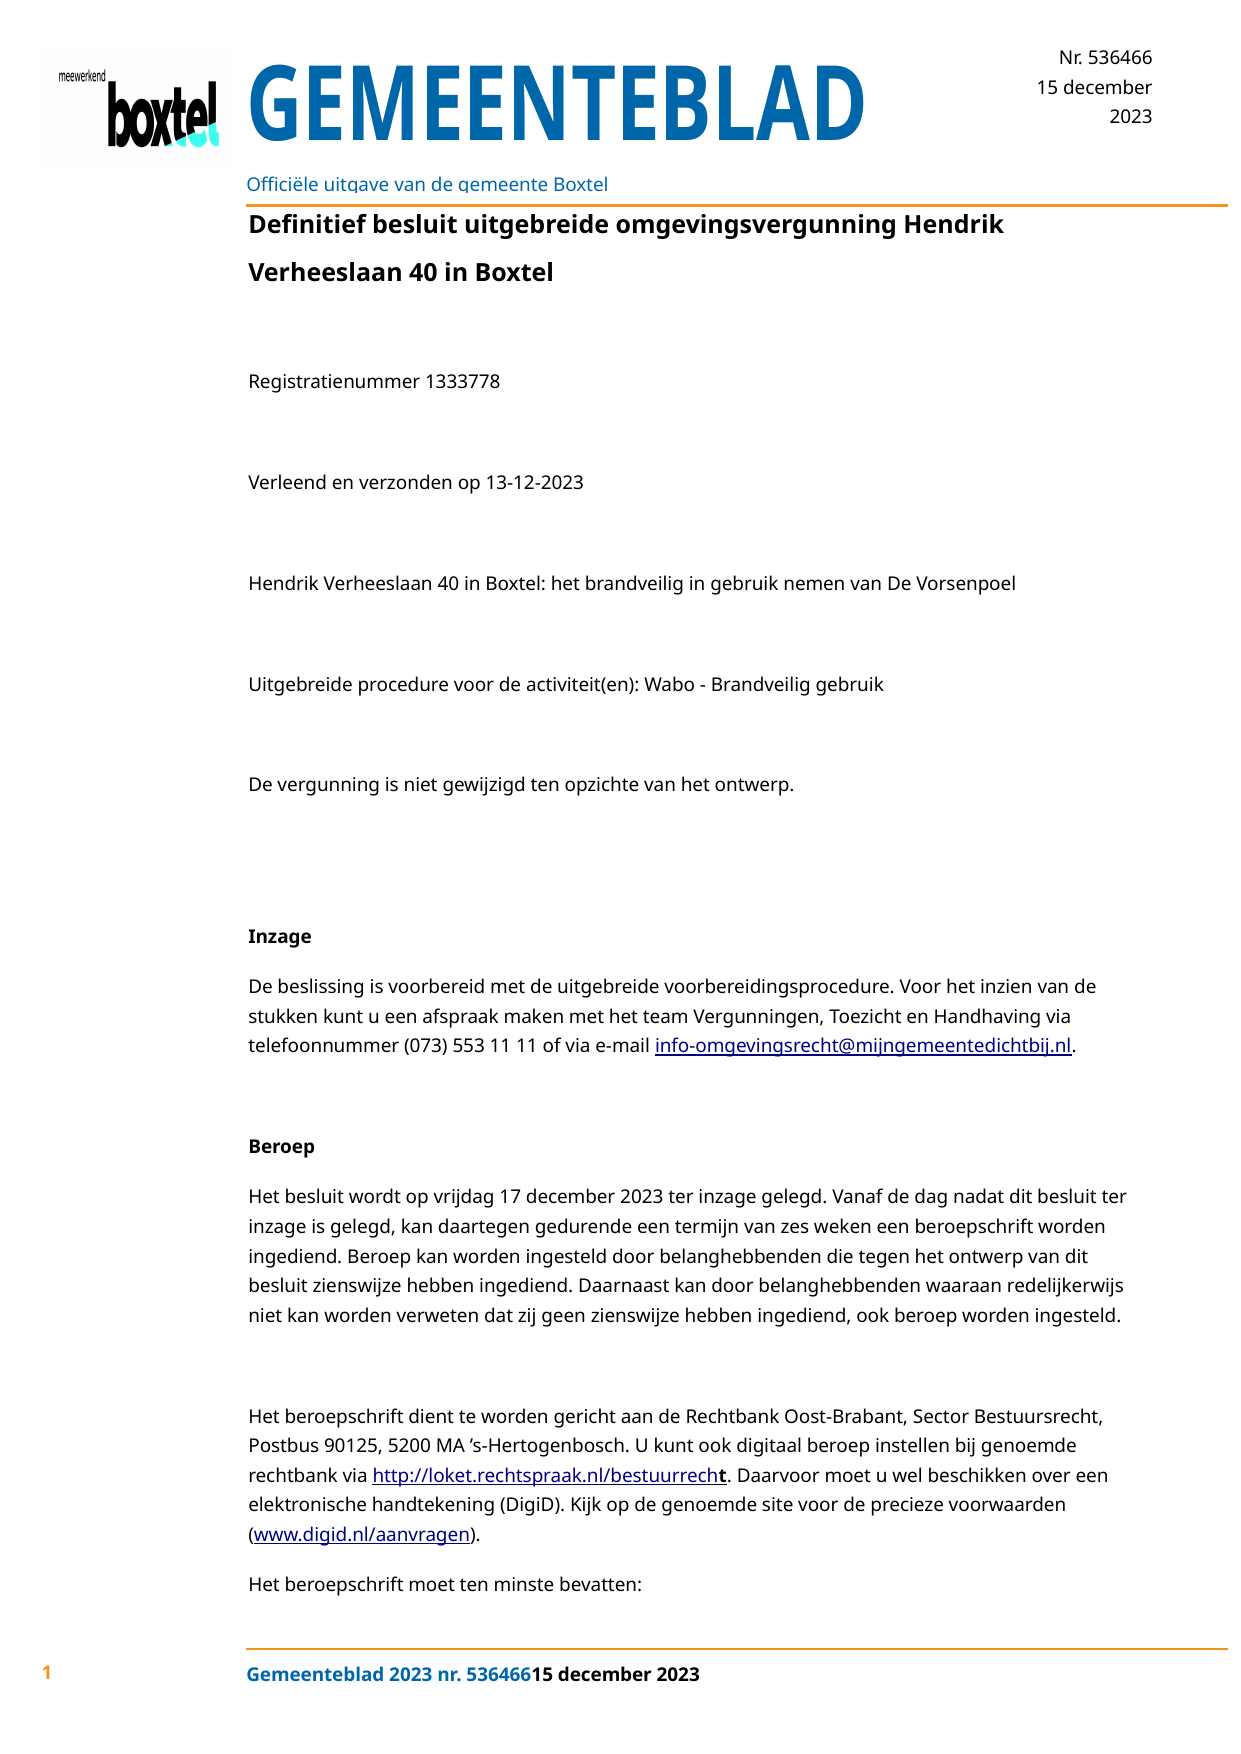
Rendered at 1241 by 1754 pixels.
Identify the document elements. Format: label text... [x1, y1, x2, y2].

text Het beroepschrift moet ten minste bevatten: [248, 1572, 1152, 1597]
text Registratienummer 1333778 [248, 368, 1152, 394]
text Verleend en verzonden op 13-12-2023 [248, 469, 1152, 495]
text Het beroepschrift dient te worden gericht aan de Rechtbank Oost-Brabant, Sector Bestuursrecht, Postbus 90125, 5200 MA ’s-Hertogenbosch. U kunt ook digitaal beroep instellen bij genoemde rechtbank via http://loket.rechtspraak.nl/bestuurrecht. Daarvoor moet u wel beschikken over een elektronische handtekening (DigiD). Kijk op de genoemde site voor de precieze voorwaarden (www.digid.nl/aanvragen). [248, 1403, 1152, 1547]
text Het besluit wordt op vrijdag 17 december 2023 ter inzage gelegd. Vanaf de dag nadat dit besluit ter inzage is gelegd, kan daartegen gedurende een termijn van zes weken een beroepschrift worden ingediend. Beroep kan worden ingesteld door belanghebbenden die tegen het ontwerp van dit besluit zienswijze hebben ingediend. Daarnaast kan door belanghebbenden waaraan redelijkerwijs niet kan worden verweten dat zij geen zienswijze hebben ingediend, ook beroep worden ingesteld. [248, 1184, 1152, 1328]
text Beroep [248, 1133, 1152, 1159]
text Uitgebreide procedure voor de activiteit(en): Wabo - Brandveilig gebruik [248, 671, 1152, 697]
text Definitief besluit uitgebreide omgevingsvergunning Hendrik Verheeslaan 40 in Boxtel [248, 207, 1152, 288]
picture [41, 47, 231, 172]
text Hendrik Verheeslaan 40 in Boxtel: het brandveilig in gebruik nemen van De Vorsenpoel [248, 570, 1152, 596]
text De beslissing is voorbereid met de uitgebreide voorbereidingsprocedure. Voor het inzien van de stukken kunt u een afspraak maken met het team Vergunningen, Toezicht en Handhaving via telefoonnummer (073) 553 11 11 of via e-mail info-omgevingsrecht@mijngemeentedichtbij.nl. [248, 973, 1152, 1058]
text Inzage [248, 923, 1152, 949]
text De vergunning is niet gewijzigd ten opzichte van het ontwerp. [248, 772, 1152, 797]
